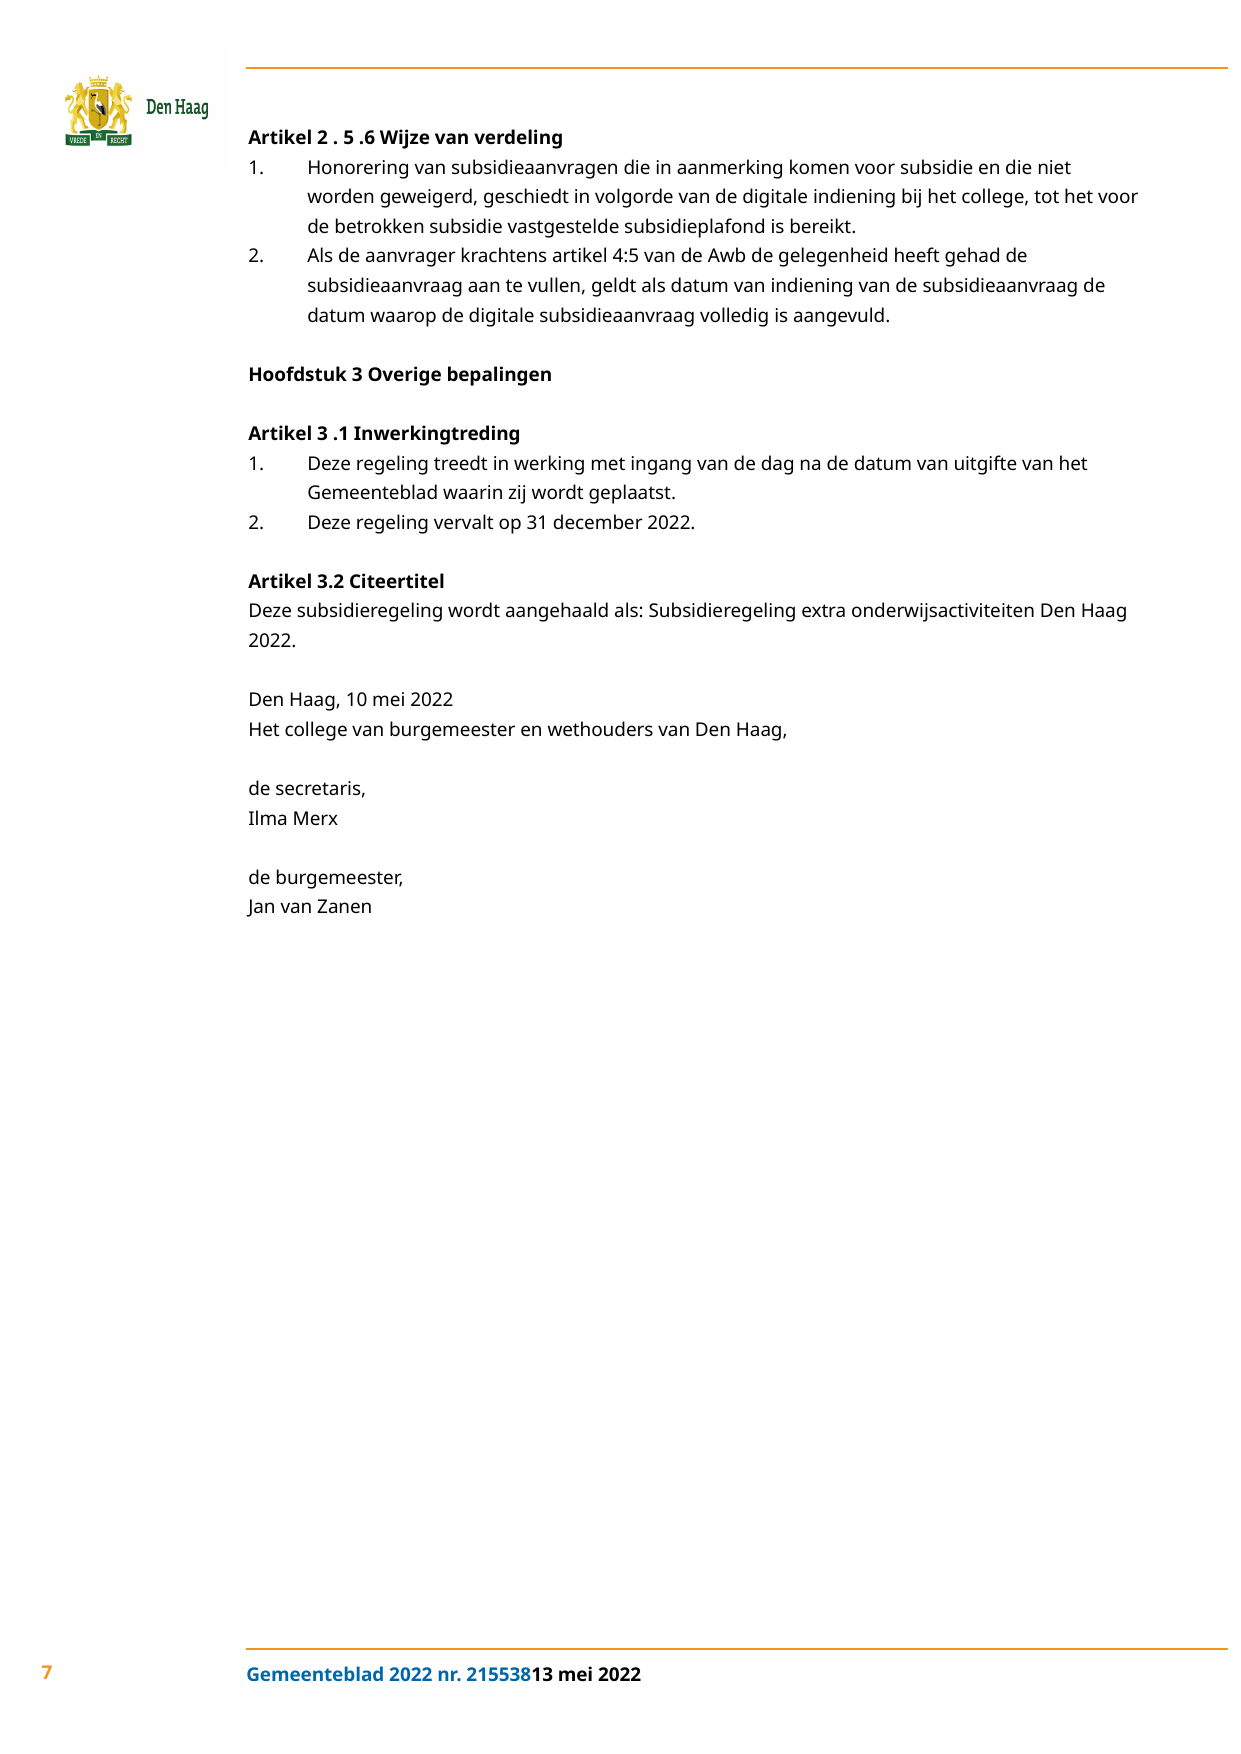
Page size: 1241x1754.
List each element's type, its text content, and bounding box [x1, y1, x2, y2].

list Deze regeling vervalt op 31 december 2022. [248, 509, 1152, 535]
text Artikel 3.2 Citeertitel [248, 568, 1152, 594]
text Deze subsidieregeling wordt aangehaald als: Subsidieregeling extra onderwijsactiviteiten Den Haag 2022. [248, 598, 1152, 653]
text de secretaris, [248, 775, 1152, 801]
text Ilma Merx [248, 805, 1152, 831]
list Als de aanvrager krachtens artikel 4:5 van de Awb de gelegenheid heeft gehad de subsidieaanvraag aan te vullen, geldt als datum van indiening van de subsidieaanvraag de datum waarop de digitale subsidieaanvraag volledig is aangevuld. [248, 243, 1152, 328]
text Den Haag, 10 mei 2022 [248, 686, 1152, 712]
text de burgemeester, [248, 864, 1152, 890]
text Artikel 3 .1 Inwerkingtreding [248, 420, 1152, 446]
text Artikel 2 . 5 .6 Wijze van verdeling [248, 124, 1152, 150]
text Het college van burgemeester en wethouders van Den Haag, [248, 716, 1152, 742]
list Deze regeling treedt in werking met ingang van de dag na de datum van uitgifte van het Gemeenteblad waarin zij wordt geplaatst. [248, 450, 1152, 505]
list Honorering van subsidieaanvragen die in aanmerking komen voor subsidie en die niet worden geweigerd, geschiedt in volgorde van de digitale indiening bij het college, tot het voor de betrokken subsidie vastgestelde subsidieplafond is bereikt. [248, 154, 1152, 239]
text Hoofdstuk 3 Overige bepalingen [248, 361, 1152, 387]
text Jan van Zanen [248, 893, 1152, 919]
picture [41, 47, 231, 172]
